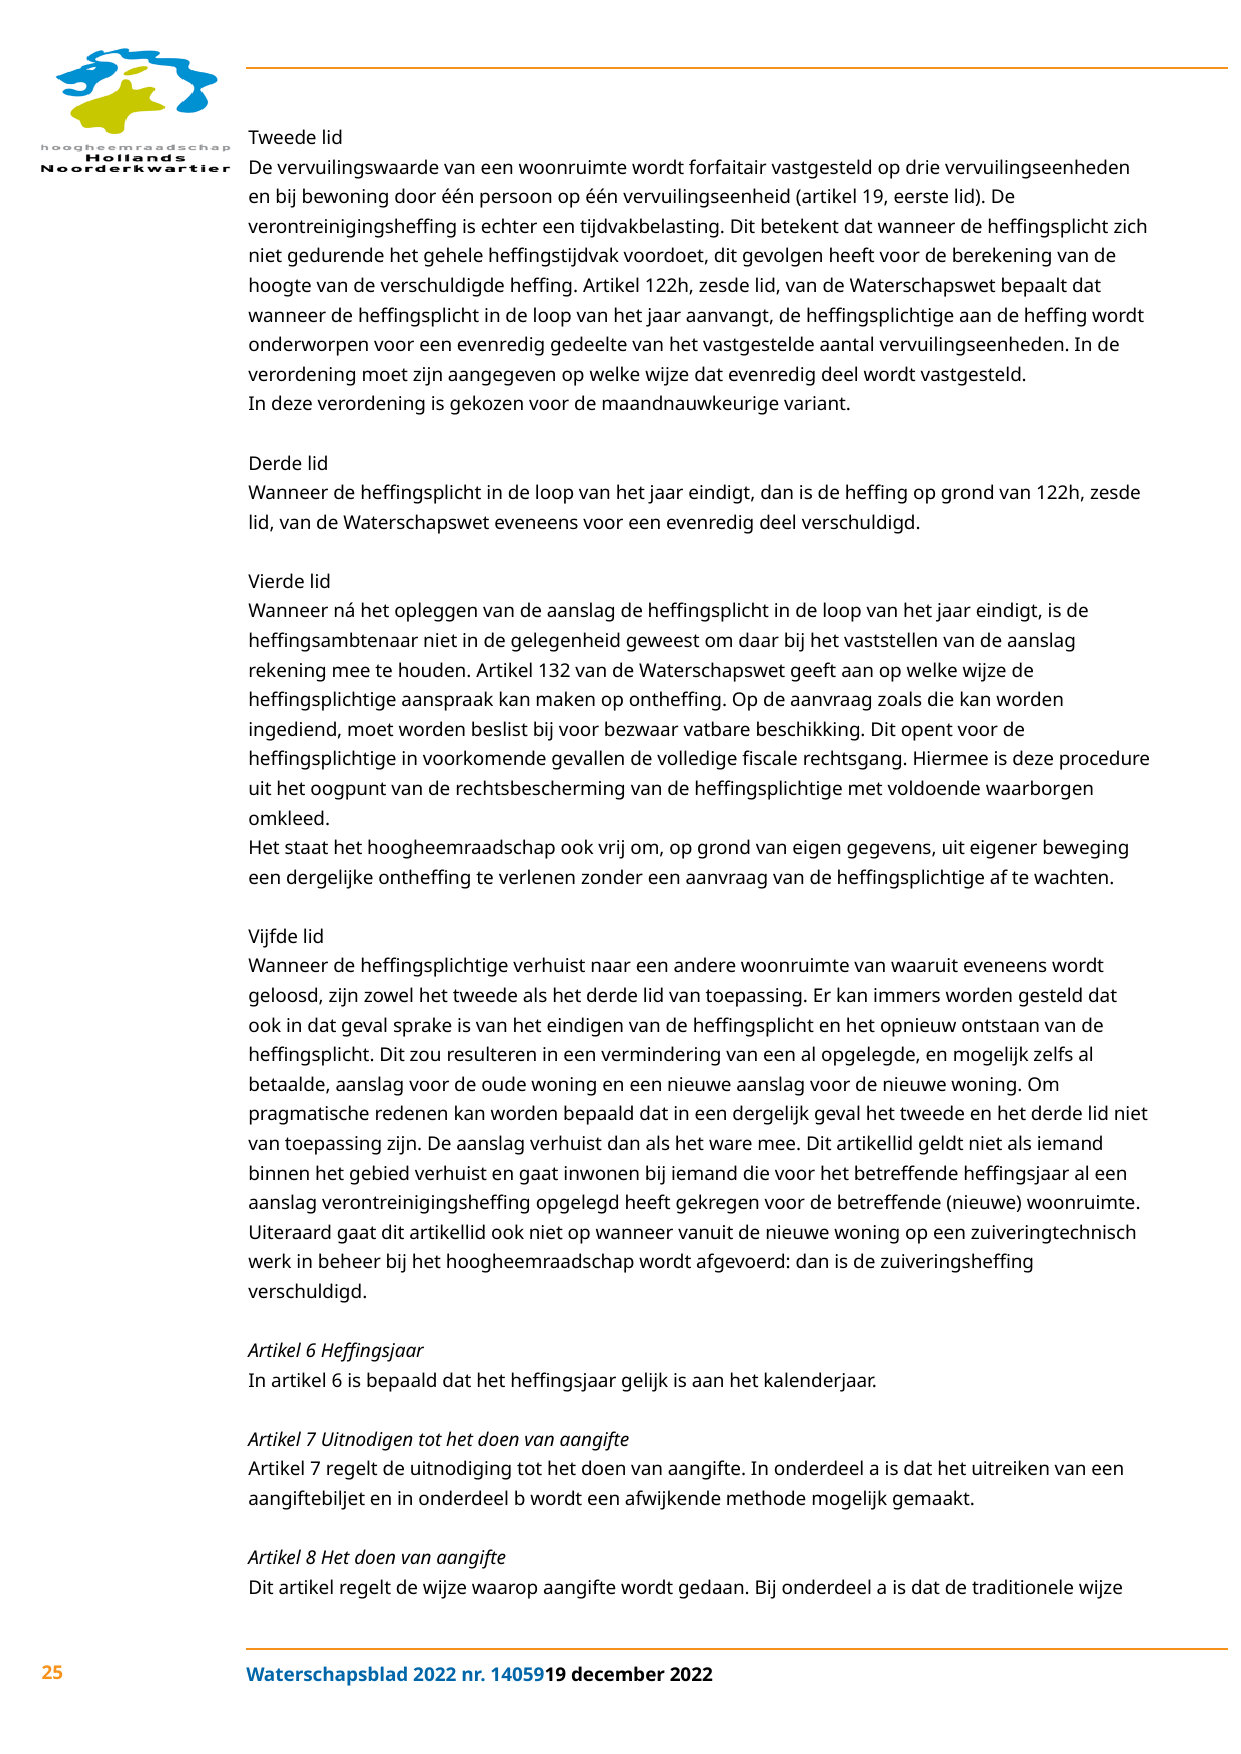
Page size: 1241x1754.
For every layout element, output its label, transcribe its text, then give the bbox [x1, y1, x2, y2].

text Wanneer ná het opleggen van de aanslag de heffingsplicht in de loop van het jaar eindigt, is de heffingsambtenaar niet in de gelegenheid geweest om daar bij het vaststellen van de aanslag rekening mee te houden. Artikel 132 van de Waterschapswet geeft aan op welke wijze de heffingsplichtige aanspraak kan maken op ontheffing. Op de aanvraag zoals die kan worden ingediend, moet worden beslist bij voor bezwaar vatbare beschikking. Dit opent voor de heffingsplichtige in voorkomende gevallen de volledige fiscale rechtsgang. Hiermee is deze procedure uit het oogpunt van de rechtsbescherming van de heffingsplichtige met voldoende waarborgen omkleed. [248, 598, 1152, 831]
text Wanneer de heffingsplichtige verhuist naar een andere woonruimte van waaruit eveneens wordt geloosd, zijn zowel het tweede als het derde lid van toepassing. Er kan immers worden gesteld dat ook in dat geval sprake is van het eindigen van de heffingsplicht en het opnieuw ontstaan van de heffingsplicht. Dit zou resulteren in een vermindering van een al opgelegde, en mogelijk zelfs al betaalde, aanslag voor de oude woning en een nieuwe aanslag voor de nieuwe woning. Om pragmatische redenen kan worden bepaald dat in een dergelijk geval het tweede en het derde lid niet van toepassing zijn. De aanslag verhuist dan als het ware mee. Dit artikellid geldt niet als iemand binnen het gebied verhuist en gaat inwonen bij iemand die voor het betreffende heffingsjaar al een aanslag verontreinigingsheffing opgelegd heeft gekregen voor de betreffende (nieuwe) woonruimte. [248, 953, 1152, 1215]
text Artikel 7 regelt de uitnodiging tot het doen van aangifte. In onderdeel a is dat het uitreiken van een aangiftebiljet en in onderdeel b wordt een afwijkende methode mogelijk gemaakt. [248, 1456, 1152, 1511]
text Derde lid [248, 450, 1152, 476]
text Vijfde lid [248, 923, 1152, 949]
text Tweede lid [248, 124, 1152, 150]
text In artikel 6 is bepaald dat het heffingsjaar gelijk is aan het kalenderjaar. [248, 1367, 1152, 1393]
text Artikel 6 Heffingsjaar [248, 1337, 1152, 1363]
picture [41, 47, 231, 172]
text Uiteraard gaat dit artikellid ook niet op wanneer vanuit de nieuwe woning op een zuiveringtechnisch werk in beheer bij het hoogheemraadschap wordt afgevoerd: dan is de zuiveringsheffing verschuldigd. [248, 1219, 1152, 1304]
text Dit artikel regelt de wijze waarop aangifte wordt gedaan. Bij onderdeel a is dat de traditionele wijze [248, 1574, 1152, 1600]
text Het staat het hoogheemraadschap ook vrij om, op grond van eigen gegevens, uit eigener beweging een dergelijke ontheffing te verlenen zonder een aanvraag van de heffingsplichtige af te wachten. [248, 834, 1152, 890]
text Artikel 8 Het doen van aangifte [248, 1544, 1152, 1570]
text Wanneer de heffingsplicht in de loop van het jaar eindigt, dan is de heffing op grond van 122h, zesde lid, van de Waterschapswet eveneens voor een evenredig deel verschuldigd. [248, 479, 1152, 535]
text Vierde lid [248, 568, 1152, 594]
text Artikel 7 Uitnodigen tot het doen van aangifte [248, 1426, 1152, 1452]
text De vervuilingswaarde van een woonruimte wordt forfaitair vastgesteld op drie vervuilingseenheden en bij bewoning door één persoon op één vervuilingseenheid (artikel 19, eerste lid). De verontreinigingsheffing is echter een tijdvakbelasting. Dit betekent dat wanneer de heffingsplicht zich niet gedurende het gehele heffingstijdvak voordoet, dit gevolgen heeft voor de berekening van de hoogte van de verschuldigde heffing. Artikel 122h, zesde lid, van de Waterschapswet bepaalt dat wanneer de heffingsplicht in de loop van het jaar aanvangt, de heffingsplichtige aan de heffing wordt onderworpen voor een evenredig gedeelte van het vastgestelde aantal vervuilingseenheden. In de verordening moet zijn aangegeven op welke wijze dat evenredig deel wordt vastgesteld. [248, 154, 1152, 387]
text In deze verordening is gekozen voor de maandnauwkeurige variant. [248, 391, 1152, 416]
